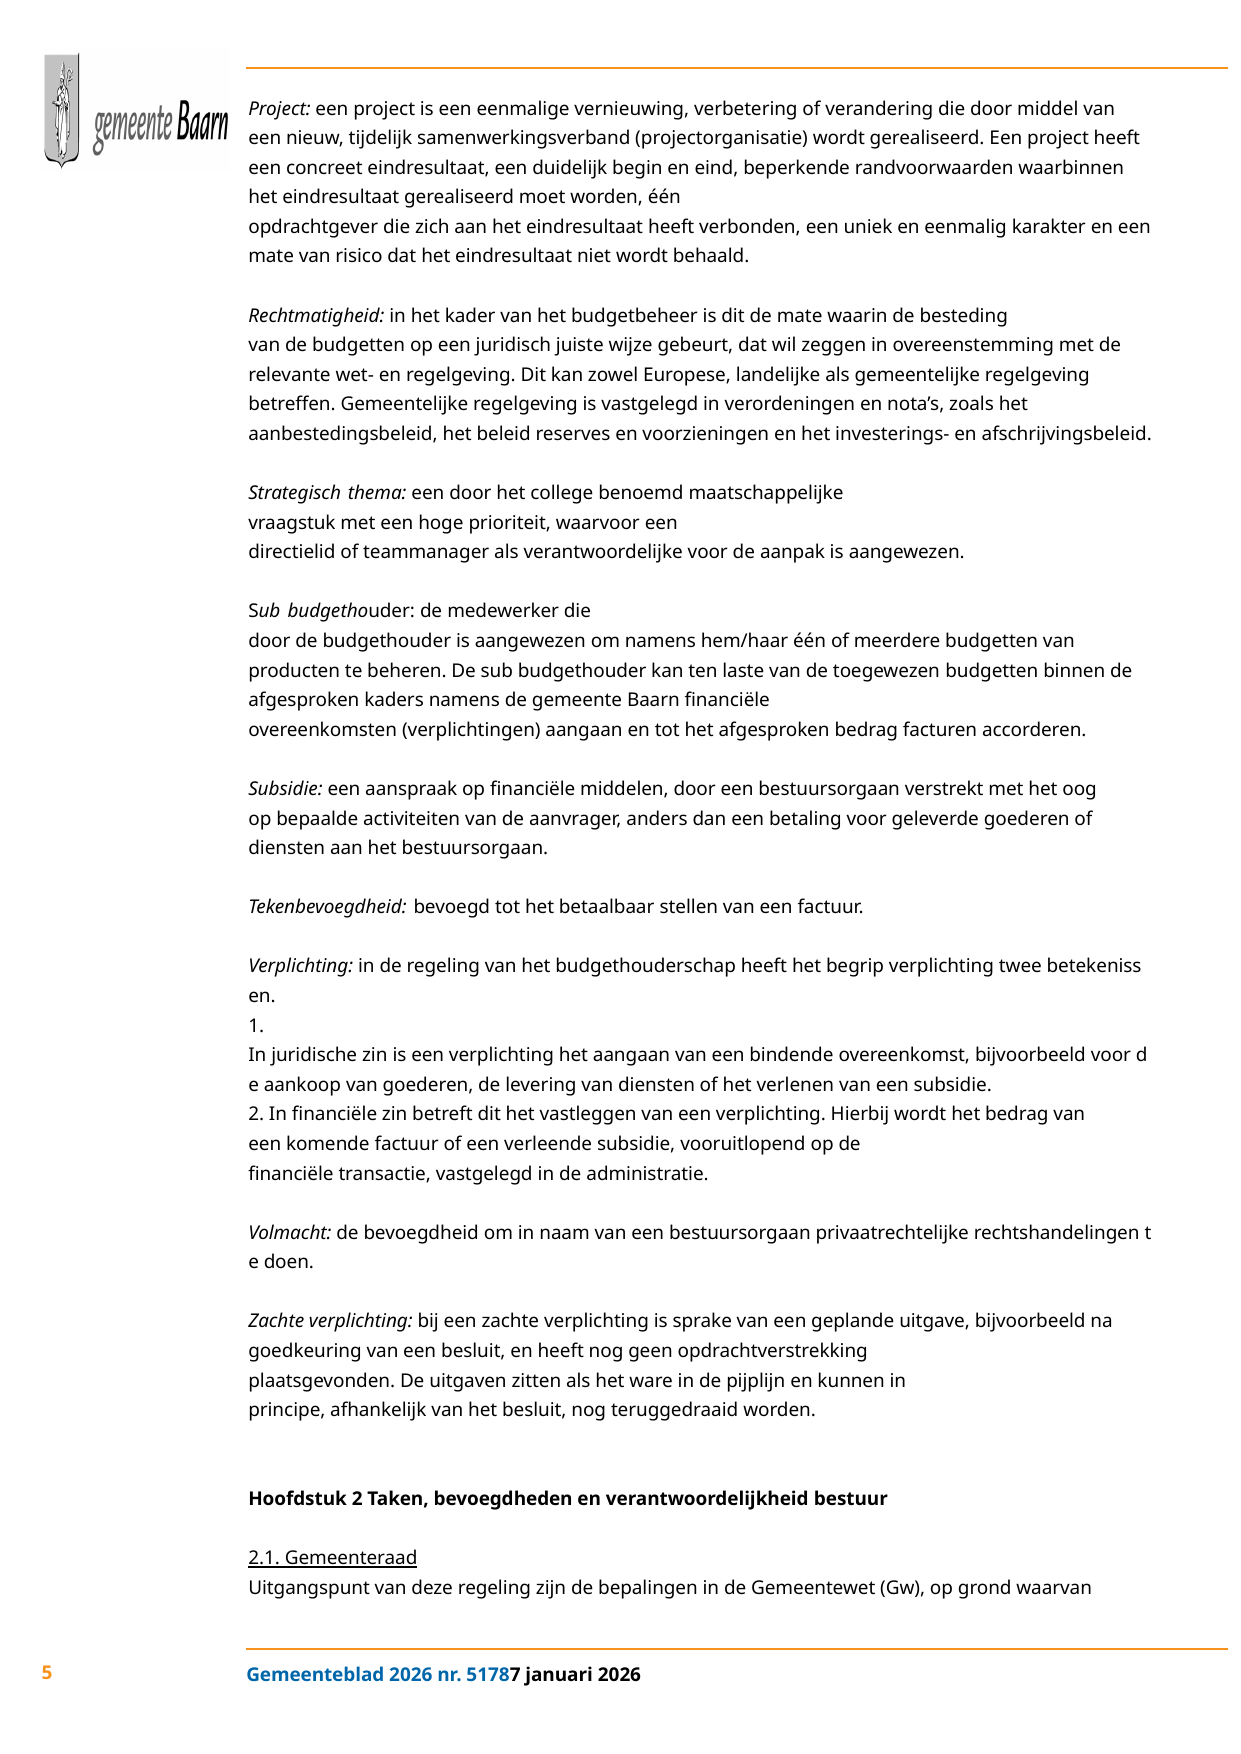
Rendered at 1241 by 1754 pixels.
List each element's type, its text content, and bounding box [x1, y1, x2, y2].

text Subsidie: een aanspraak op financiële middelen, door een bestuursorgaan verstrekt met het oog op bepaalde activiteiten van de aanvrager, anders dan een betaling voor geleverde goederen of diensten aan het bestuursorgaan. [248, 775, 1152, 860]
text 2. In financiële zin betreft dit het vastleggen van een verplichting. Hierbij wordt het bedrag van een komende factuur of een verleende subsidie, vooruitlopend op de financiële transactie, vastgelegd in de administratie. [248, 1101, 1152, 1186]
text Project: een project is een eenmalige vernieuwing, verbetering of verandering die door middel van een nieuw, tijdelijk samenwerkingsverband (projectorganisatie) wordt gerealiseerd. Een project heeft een concreet eindresultaat, een duidelijk begin en eind, beperkende randvoorwaarden waarbinnen het eindresultaat gerealiseerd moet worden, één opdrachtgever die zich aan het eindresultaat heeft verbonden, een uniek en eenmalig karakter en een mate van risico dat het eindresultaat niet wordt behaald. [248, 95, 1152, 268]
text 2.1. Gemeenteraad [248, 1544, 1152, 1570]
text Rechtmatigheid: in het kader van het budgetbeheer is dit de mate waarin de besteding van de budgetten op een juridisch juiste wijze gebeurt, dat wil zeggen in overeenstemming met de relevante wet- en regelgeving. Dit kan zowel Europese, landelijke als gemeentelijke regelgeving betreffen. Gemeentelijke regelgeving is vastgelegd in verordeningen en nota’s, zoals het aanbestedingsbeleid, het beleid reserves en voorzieningen en het investerings- en afschrijvingsbeleid. [248, 302, 1152, 446]
text Uitgangspunt van deze regeling zijn de bepalingen in de Gemeentewet (Gw), op grond waarvan [248, 1574, 1152, 1600]
text 1. In juridische zin is een verplichting het aangaan van een bindende overeenkomst, bijvoorbeeld voor de aankoop van goederen, de levering van diensten of het verlenen van een subsidie. [248, 1012, 1152, 1097]
text Hoofdstuk 2 Taken, bevoegdheden en verantwoordelijkheid bestuur [248, 1485, 1152, 1511]
text Zachte verplichting: bij een zachte verplichting is sprake van een geplande uitgave, bijvoorbeeld na goedkeuring van een besluit, en heeft nog geen opdrachtverstrekking plaatsgevonden. De uitgaven zitten als het ware in de pijplijn en kunnen in principe, afhankelijk van het besluit, nog teruggedraaid worden. [248, 1308, 1152, 1422]
text Verplichting: in de regeling van het budgethouderschap heeft het begrip verplichting twee betekenissen. [248, 953, 1152, 1008]
text Volmacht: de bevoegdheid om in naam van een bestuursorgaan privaatrechtelijke rechtshandelingen te doen. [248, 1219, 1152, 1274]
text Sub budgethouder: de medewerker die door de budgethouder is aangewezen om namens hem/haar één of meerdere budgetten van producten te beheren. De sub budgethouder kan ten laste van de toegewezen budgetten binnen de afgesproken kaders namens de gemeente Baarn financiële overeenkomsten (verplichtingen) aangaan en tot het afgesproken bedrag facturen accorderen. [248, 598, 1152, 742]
picture [41, 47, 231, 172]
text Strategisch thema: een door het college benoemd maatschappelijke vraagstuk met een hoge prioriteit, waarvoor een directielid of teammanager als verantwoordelijke voor de aanpak is aangewezen. [248, 479, 1152, 564]
text Tekenbevoegdheid: bevoegd tot het betaalbaar stellen van een factuur. [248, 893, 1152, 919]
